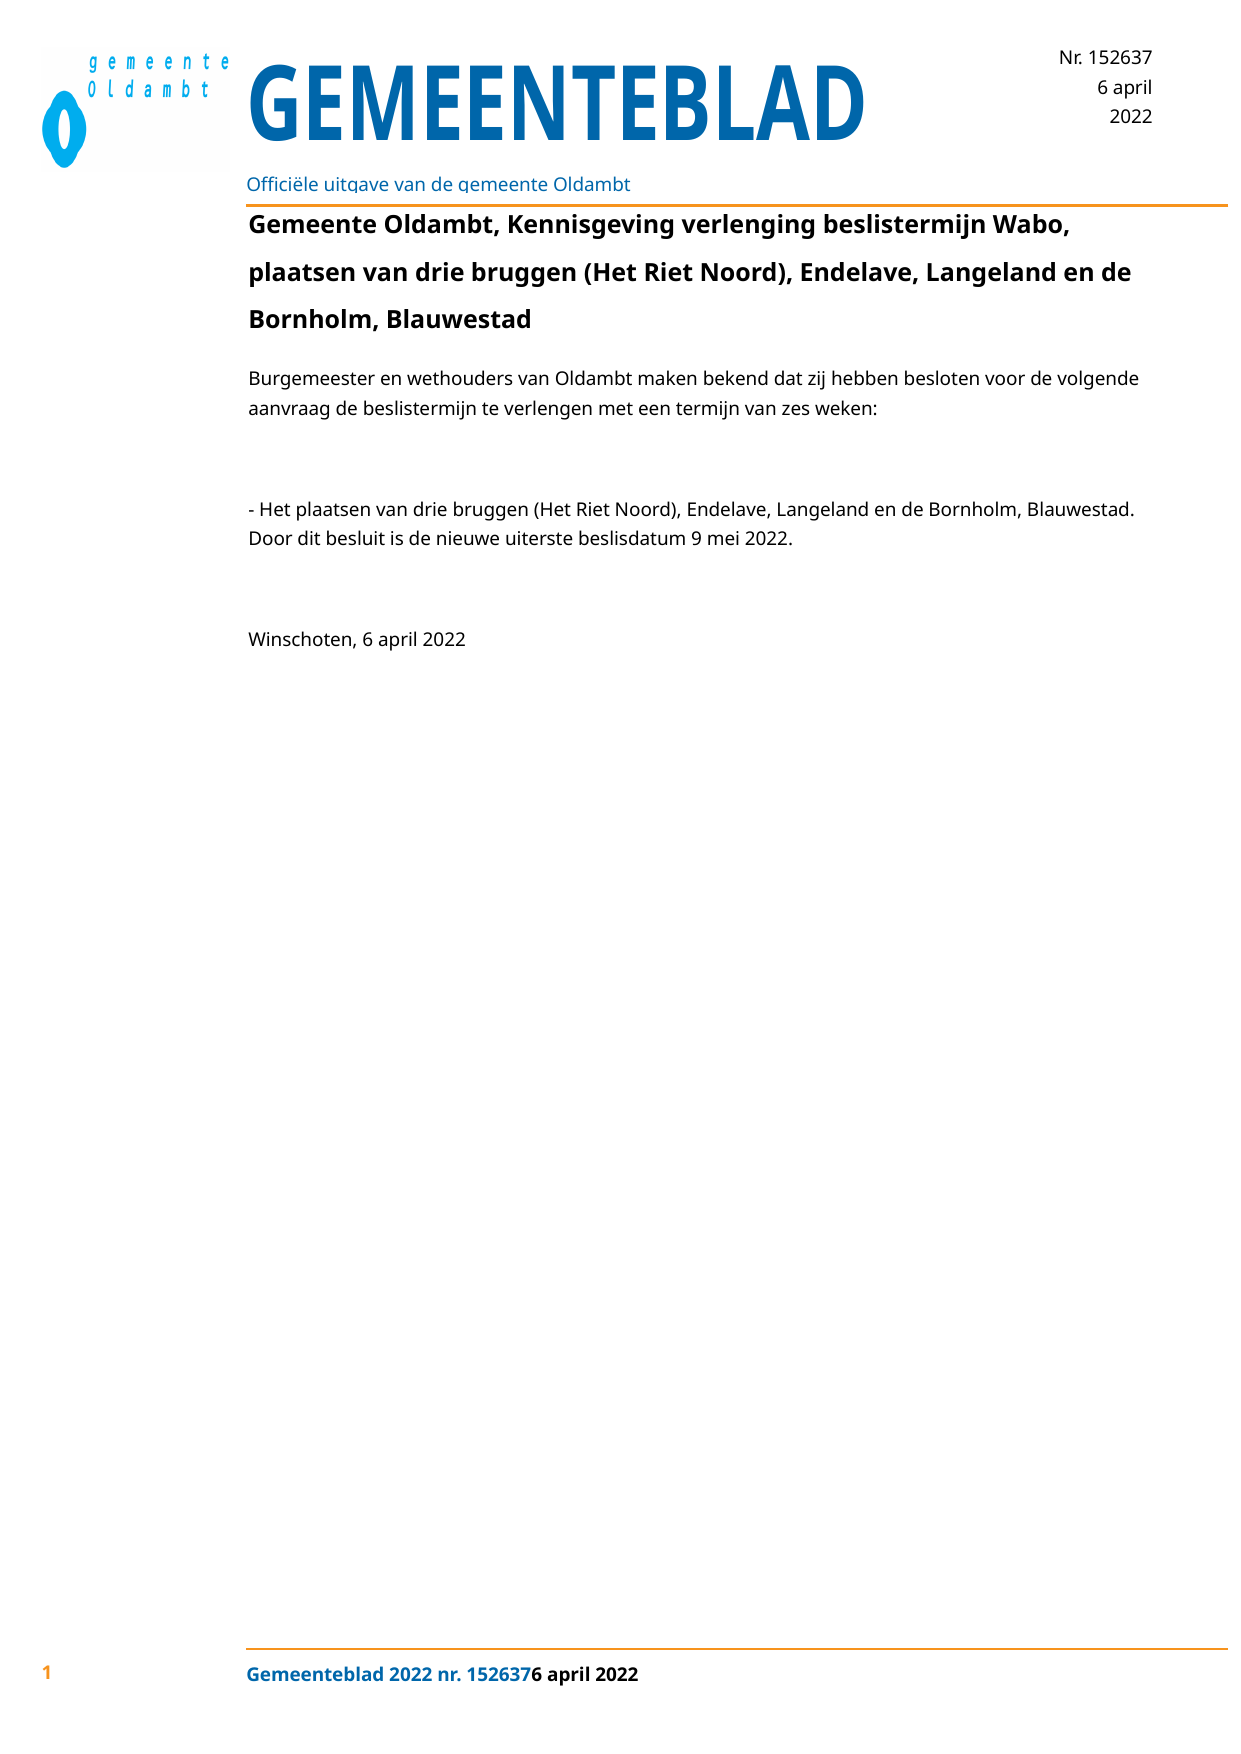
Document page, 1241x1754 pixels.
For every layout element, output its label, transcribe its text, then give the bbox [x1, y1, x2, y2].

picture [41, 47, 231, 172]
text Winschoten, 6 april 2022 [248, 626, 1152, 652]
text Burgemeester en wethouders van Oldambt maken bekend dat zij hebben besloten voor de volgende aanvraag de beslistermijn te verlengen met een termijn van zes weken: [248, 366, 1152, 421]
text Gemeente Oldambt, Kennisgeving verlenging beslistermijn Wabo, plaatsen van drie bruggen (Het Riet Noord), Endelave, Langeland en de Bornholm, Blauwestad [248, 207, 1152, 336]
text - Het plaatsen van drie bruggen (Het Riet Noord), Endelave, Langeland en de Bornholm, Blauwestad. Door dit besluit is de nieuwe uiterste beslisdatum 9 mei 2022. [248, 496, 1152, 551]
